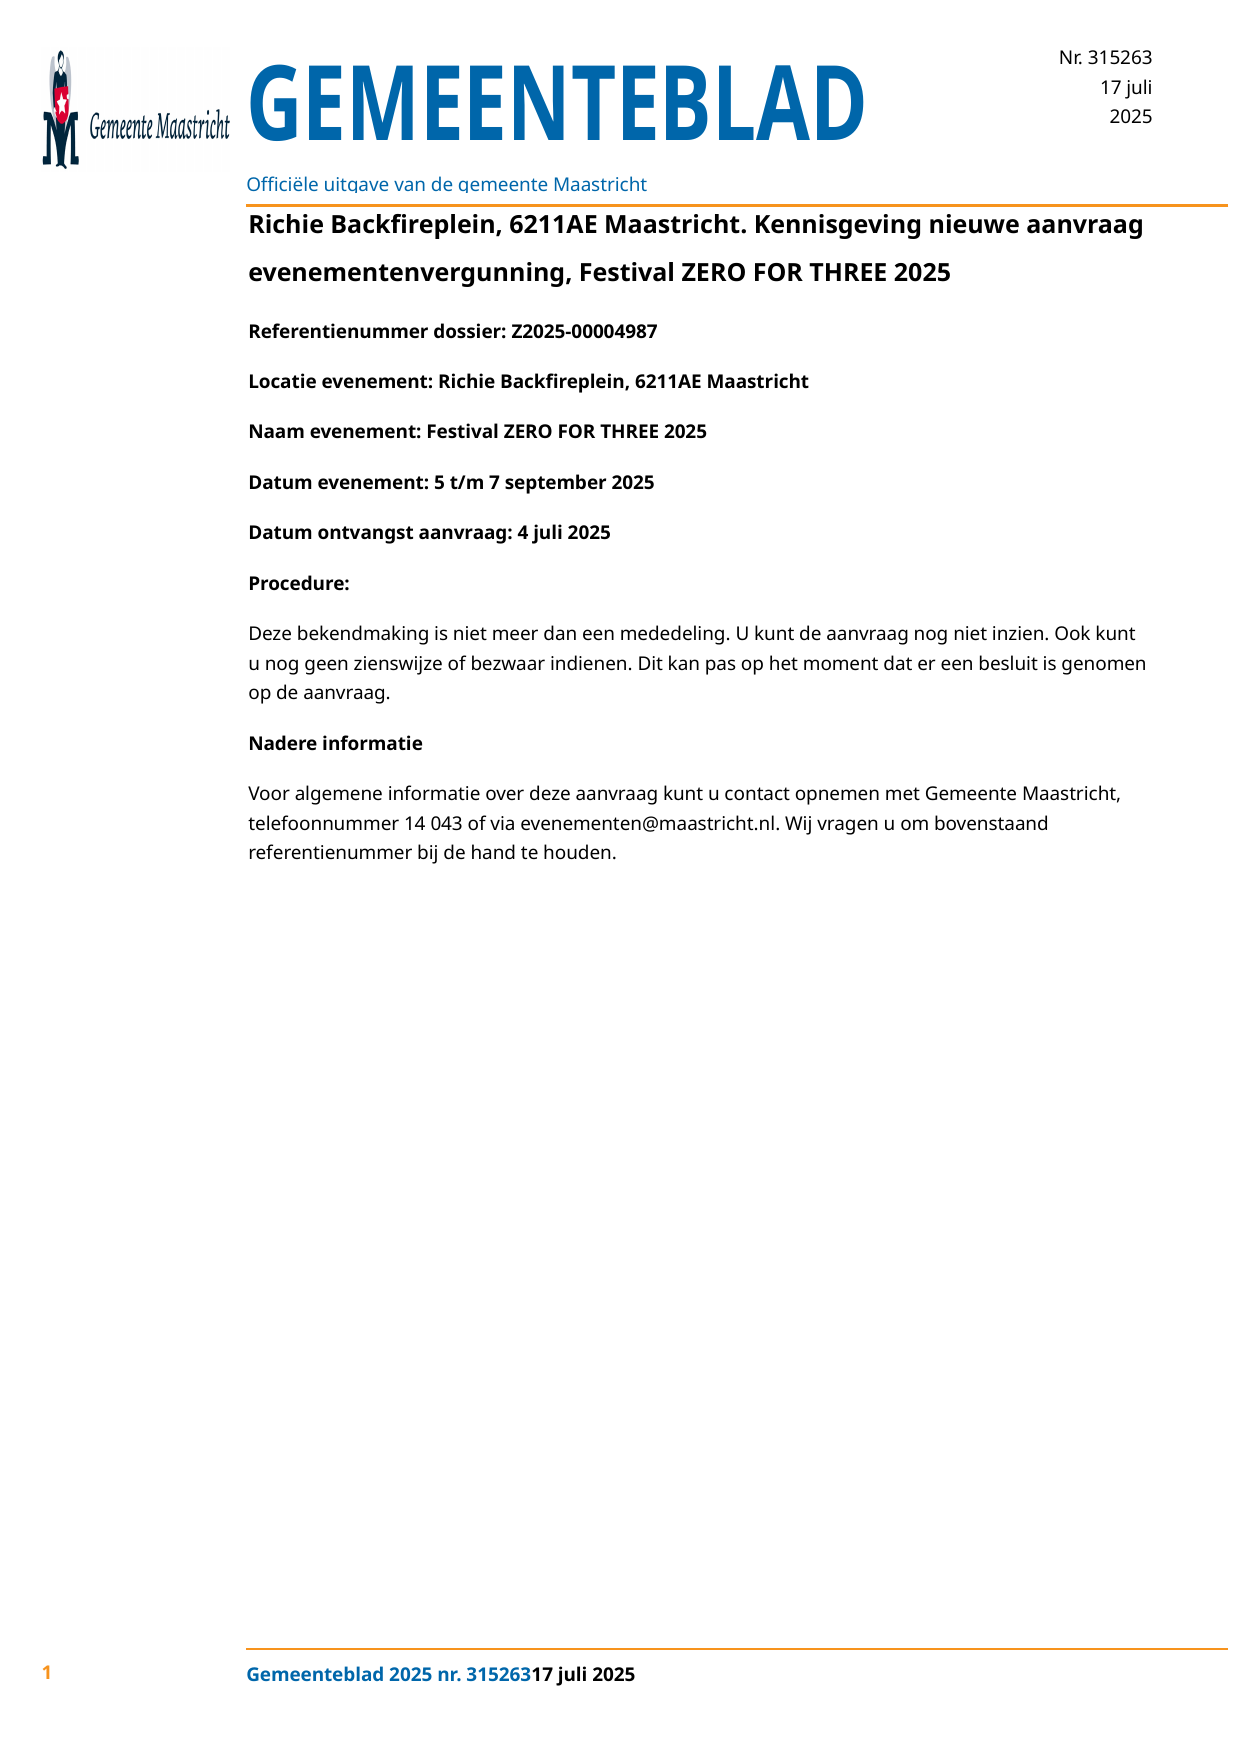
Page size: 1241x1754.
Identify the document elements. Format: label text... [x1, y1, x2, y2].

text Richie Backfireplein, 6211AE Maastricht. Kennisgeving nieuwe aanvraag evenementenvergunning, Festival ZERO FOR THREE 2025 [248, 207, 1152, 288]
text Nadere informatie [248, 730, 1152, 756]
text Naam evenement: Festival ZERO FOR THREE 2025 [248, 419, 1152, 444]
picture [41, 47, 231, 172]
text Locatie evenement: Richie Backfireplein, 6211AE Maastricht [248, 368, 1152, 394]
text Voor algemene informatie over deze aanvraag kunt u contact opnemen met Gemeente Maastricht, telefoonnummer 14 043 of via evenementen@maastricht.nl. Wij vragen u om bovenstaand referentienummer bij de hand te houden. [248, 780, 1152, 865]
text Procedure: [248, 570, 1152, 596]
text Referentienummer dossier: Z2025-00004987 [248, 318, 1152, 344]
text Deze bekendmaking is niet meer dan een mededeling. U kunt de aanvraag nog niet inzien. Ook kunt u nog geen zienswijze of bezwaar indienen. Dit kan pas op het moment dat er een besluit is genomen op de aanvraag. [248, 620, 1152, 705]
text Datum ontvangst aanvraag: 4 juli 2025 [248, 519, 1152, 545]
text Datum evenement: 5 t/m 7 september 2025 [248, 469, 1152, 495]
